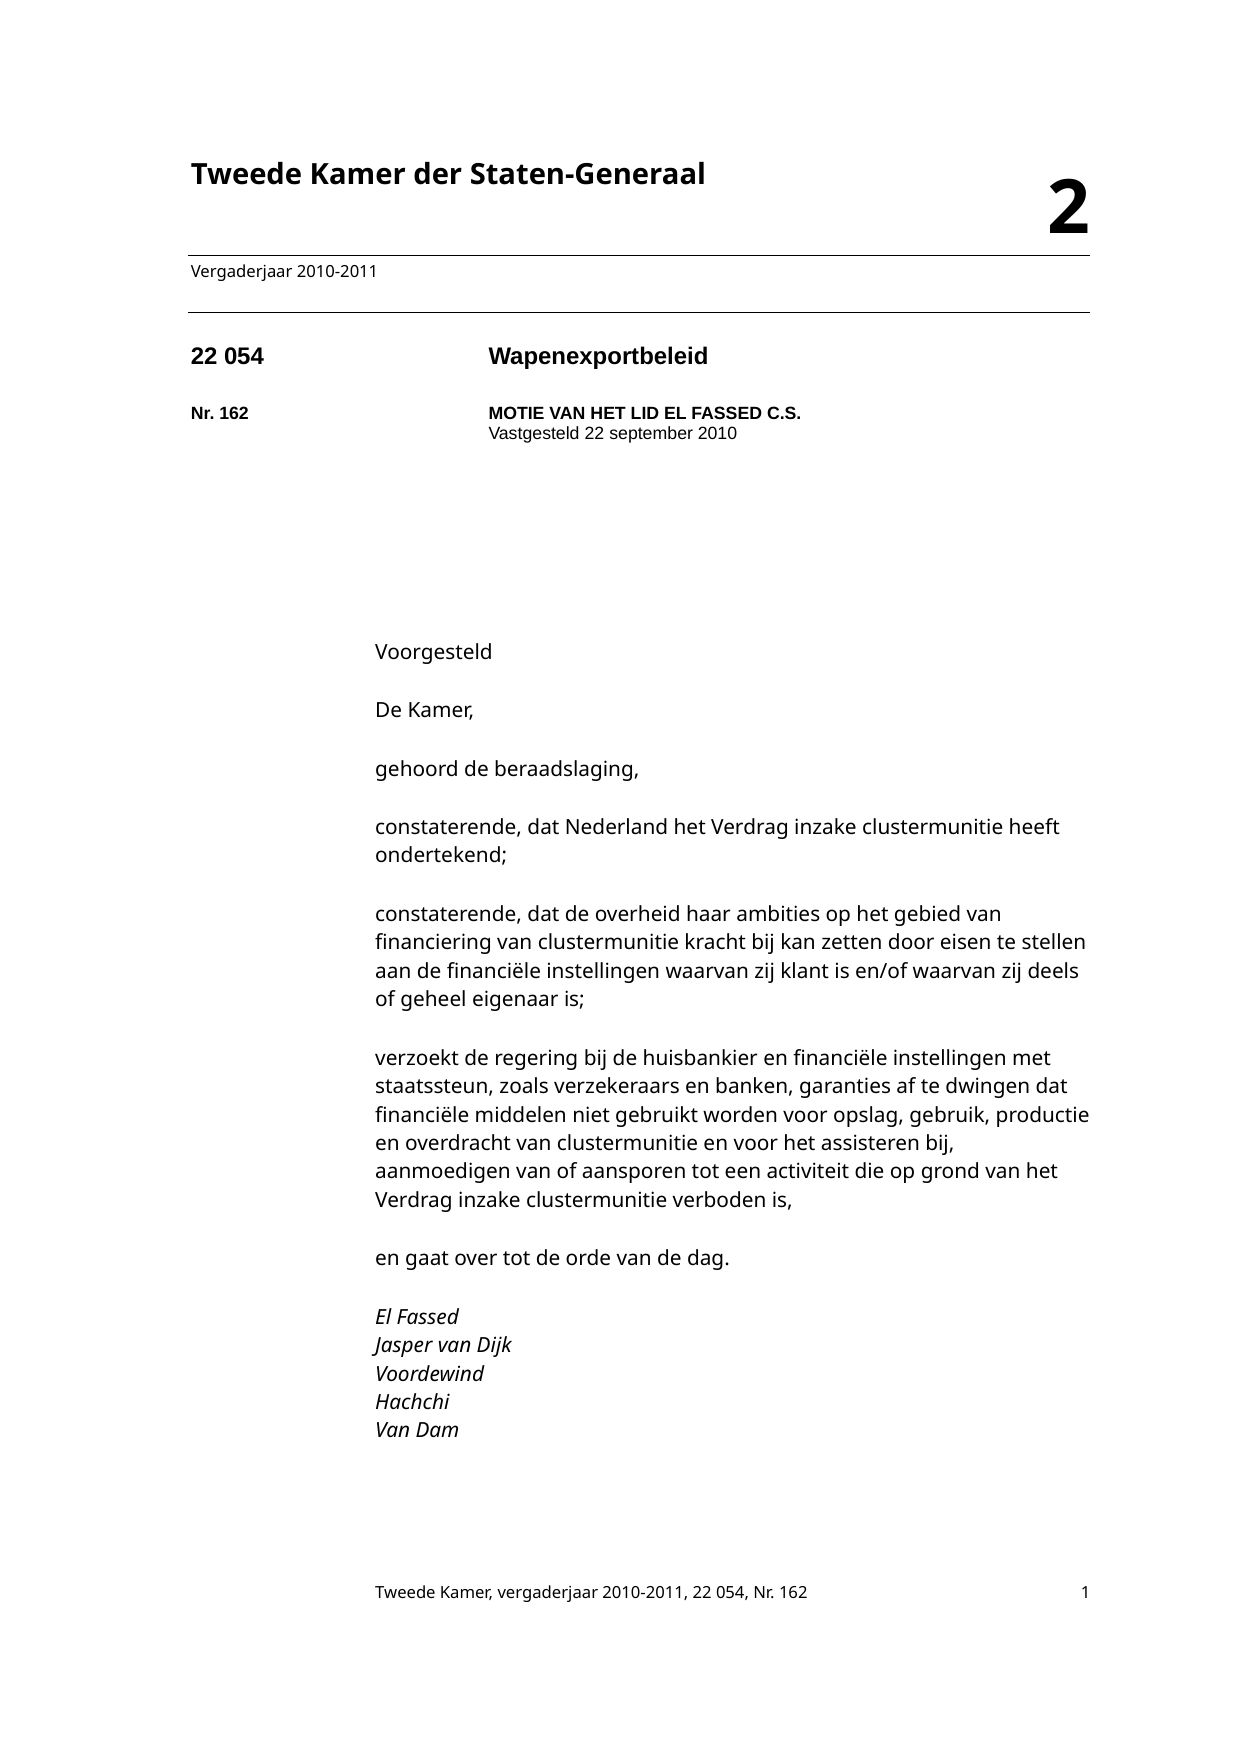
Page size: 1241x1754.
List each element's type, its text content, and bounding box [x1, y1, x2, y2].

text Voorgesteld [375, 637, 1090, 665]
text Hachchi [375, 1387, 1090, 1416]
text Voordewind [375, 1359, 1090, 1387]
table_cell [485, 313, 1090, 339]
text De Kamer, [375, 695, 1090, 724]
table_cell MOTIE VAN HET LID EL FASSED C.S. Vastgesteld 22 september 2010 [485, 399, 1090, 518]
text Jasper van Dijk [375, 1330, 1090, 1359]
table_header Tweede Kamer der Staten-Generaal [188, 150, 909, 255]
table_cell Wapenexportbeleid [485, 339, 1090, 399]
text en gaat over tot de orde van de dag. [375, 1243, 1090, 1272]
text Van Dam [375, 1416, 1090, 1444]
text gehoord de beraadslaging, [375, 754, 1090, 782]
table_header 2 [910, 150, 1090, 255]
table_cell Vergaderjaar 2010-2011 [188, 256, 485, 312]
text constaterende, dat Nederland het Verdrag inzake clustermunitie heeft ondertekend; [375, 812, 1090, 869]
table_cell [188, 313, 485, 339]
text verzoekt de regering bij de huisbankier en financiële instellingen met staatssteun, zoals verzekeraars en banken, garanties af te dwingen dat financiële middelen niet gebruikt worden voor opslag, gebruik, productie en overdracht van clustermunitie en voor het assisteren bij, aanmoedigen van of aansporen tot een activiteit die op grond van het Verdrag inzake clustermunitie verboden is, [375, 1043, 1090, 1213]
table_cell [485, 256, 1090, 312]
table_cell Nr. 162 [188, 399, 485, 518]
text El Fassed [375, 1302, 1090, 1330]
table_cell 22 054 [188, 339, 485, 399]
text constaterende, dat de overheid haar ambities op het gebied van financiering van clustermunitie kracht bij kan zetten door eisen te stellen aan de financiële instellingen waarvan zij klant is en/of waarvan zij deels of geheel eigenaar is; [375, 899, 1090, 1013]
